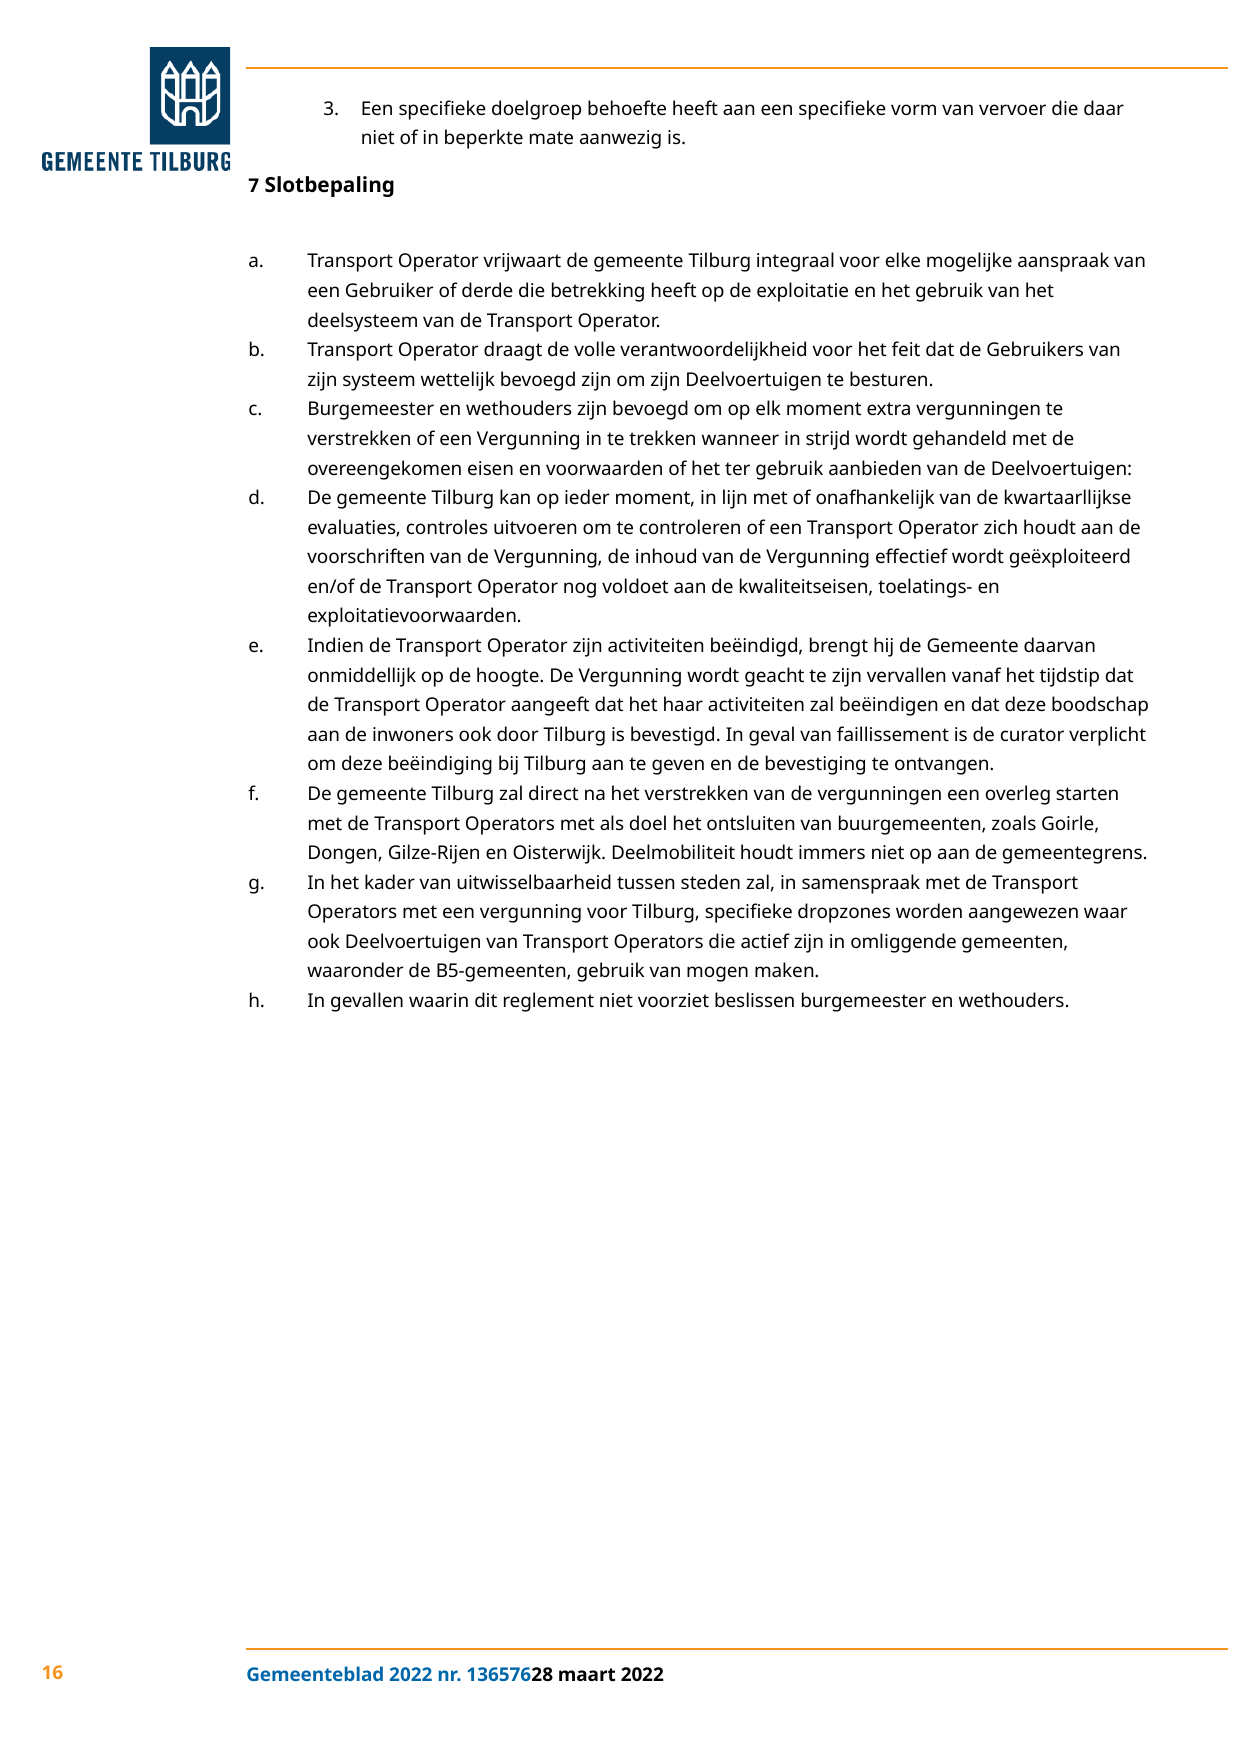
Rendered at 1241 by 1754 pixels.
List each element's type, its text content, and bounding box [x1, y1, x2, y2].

list Transport Operator vrijwaart de gemeente Tilburg integraal voor elke mogelijke aanspraak van een Gebruiker of derde die betrekking heeft op de exploitatie en het gebruik van het deelsysteem van de Transport Operator. [248, 248, 1152, 333]
list De gemeente Tilburg kan op ieder moment, in lijn met of onafhankelijk van de kwartaarllijkse evaluaties, controles uitvoeren om te controleren of een Transport Operator zich houdt aan de voorschriften van de Vergunning, de inhoud van de Vergunning effectief wordt geëxploiteerd en/of de Transport Operator nog voldoet aan de kwaliteitseisen, toelatings- en exploitatievoorwaarden. [248, 484, 1152, 628]
list Een specifieke doelgroep behoefte heeft aan een specifieke vorm van vervoer die daar niet of in beperkte mate aanwezig is. [323, 95, 1152, 150]
list Transport Operator draagt de volle verantwoordelijkheid voor het feit dat de Gebruikers van zijn systeem wettelijk bevoegd zijn om zijn Deelvoertuigen te besturen. [248, 336, 1152, 392]
picture [41, 47, 231, 172]
text 7 Slotbepaling [248, 170, 1152, 198]
list De gemeente Tilburg zal direct na het verstrekken van de vergunningen een overleg starten met de Transport Operators met als doel het ontsluiten van buurgemeenten, zoals Goirle, Dongen, Gilze-Rijen en Oisterwijk. Deelmobiliteit houdt immers niet op aan de gemeentegrens. [248, 780, 1152, 865]
list In het kader van uitwisselbaarheid tussen steden zal, in samenspraak met de Transport Operators met een vergunning voor Tilburg, specifieke dropzones worden aangewezen waar ook Deelvoertuigen van Transport Operators die actief zijn in omliggende gemeenten, waaronder de B5-gemeenten, gebruik van mogen maken. [248, 869, 1152, 983]
list Burgemeester en wethouders zijn bevoegd om op elk moment extra vergunningen te verstrekken of een Vergunning in te trekken wanneer in strijd wordt gehandeld met de overeengekomen eisen en voorwaarden of het ter gebruik aanbieden van de Deelvoertuigen: [248, 396, 1152, 481]
list Indien de Transport Operator zijn activiteiten beëindigd, brengt hij de Gemeente daarvan onmiddellijk op de hoogte. De Vergunning wordt geacht te zijn vervallen vanaf het tijdstip dat de Transport Operator aangeeft dat het haar activiteiten zal beëindigen en dat deze boodschap aan de inwoners ook door Tilburg is bevestigd. In geval van faillissement is de curator verplicht om deze beëindiging bij Tilburg aan te geven en de bevestiging te ontvangen. [248, 632, 1152, 776]
list In gevallen waarin dit reglement niet voorziet beslissen burgemeester en wethouders. [248, 987, 1152, 1013]
